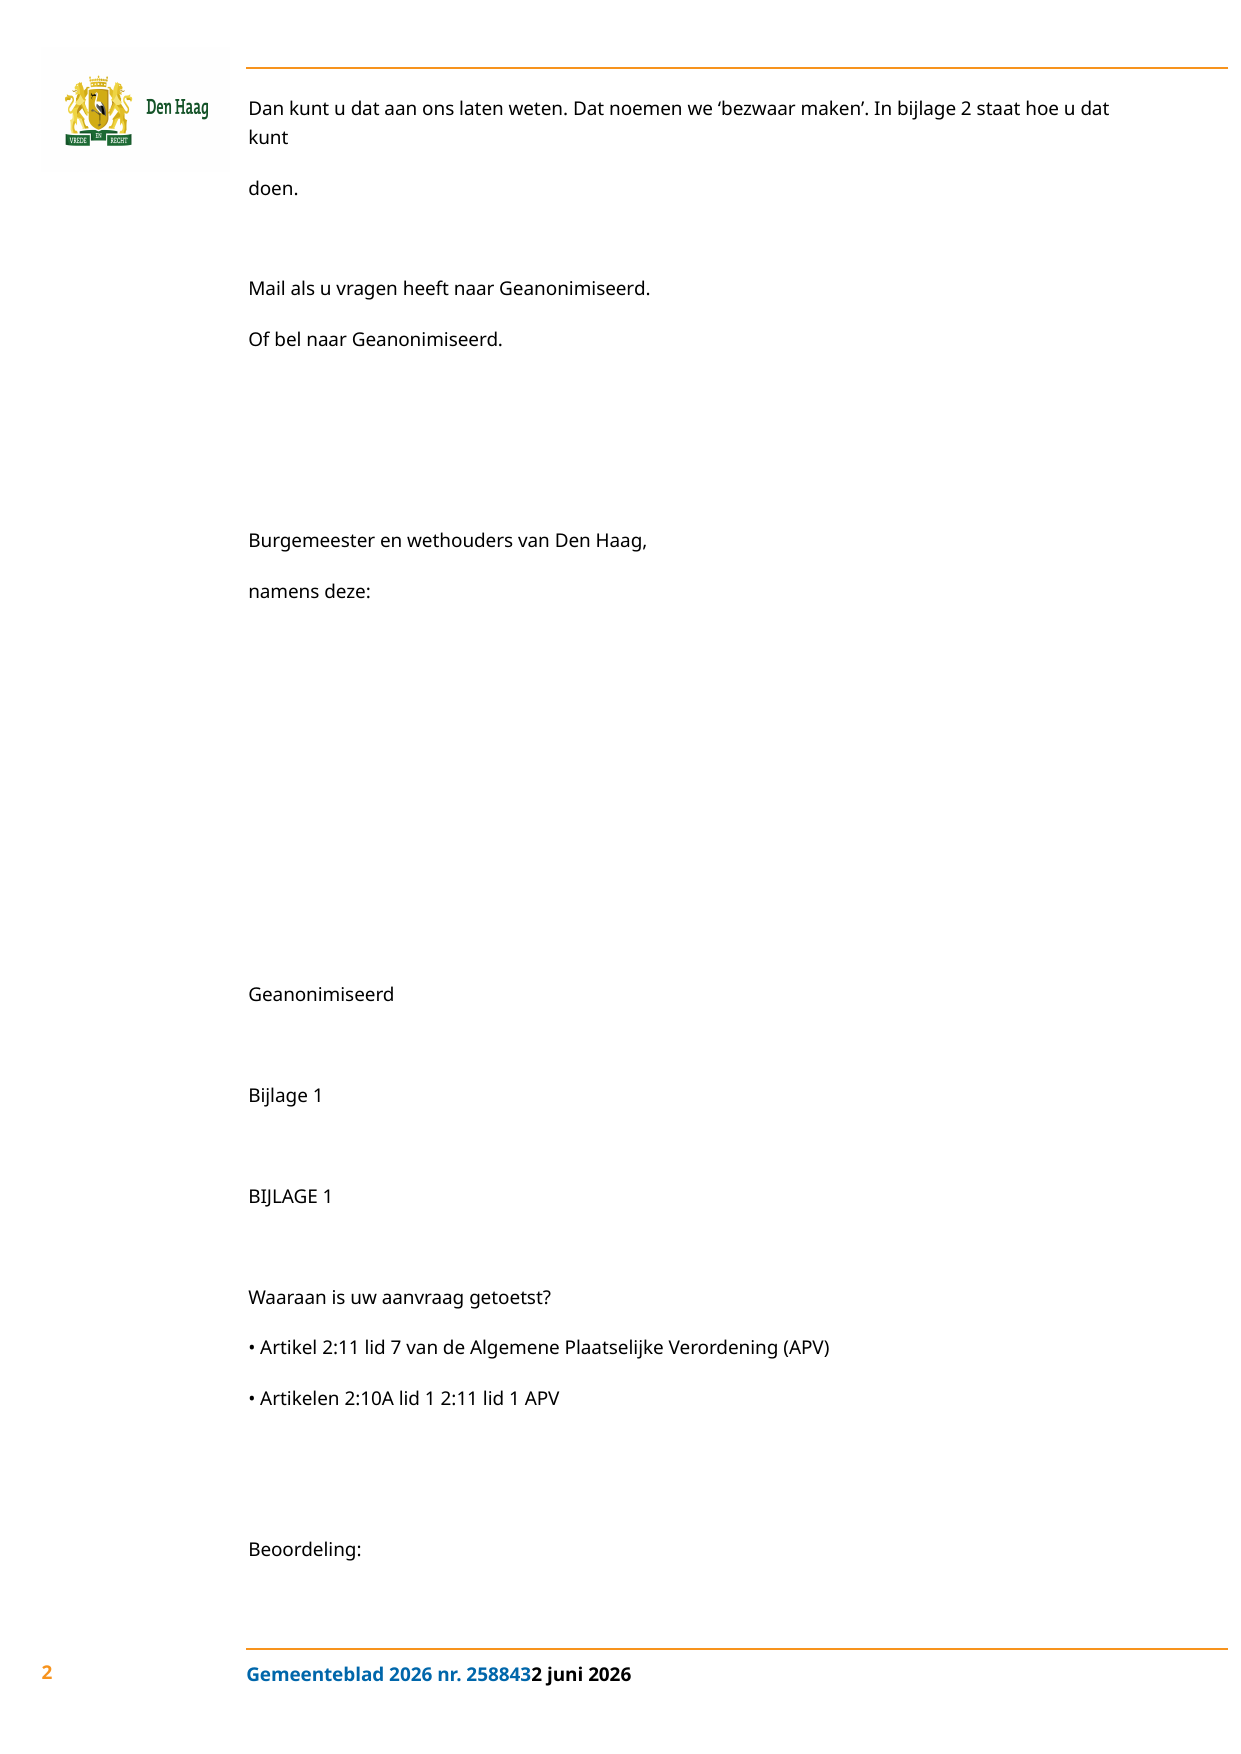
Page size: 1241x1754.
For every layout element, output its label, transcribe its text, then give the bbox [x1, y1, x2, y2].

text • Artikelen 2:10A lid 1 2:11 lid 1 APV [248, 1385, 1152, 1411]
text Geanonimiseerd [248, 981, 1152, 1007]
text • Artikel 2:11 lid 7 van de Algemene Plaatselijke Verordening (APV) [248, 1334, 1152, 1360]
text Burgemeester en wethouders van Den Haag, [248, 528, 1152, 553]
text Waaraan is uw aanvraag getoetst? [248, 1284, 1152, 1310]
text doen. [248, 175, 1152, 201]
text Beoordeling: [248, 1536, 1152, 1562]
text Of bel naar Geanonimiseerd. [248, 326, 1152, 352]
text BIJLAGE 1 [248, 1183, 1152, 1209]
text Dan kunt u dat aan ons laten weten. Dat noemen we ‘bezwaar maken’. In bijlage 2 staat hoe u dat kunt [248, 95, 1152, 150]
text namens deze: [248, 578, 1152, 604]
picture [41, 47, 231, 172]
text Bijlage 1 [248, 1082, 1152, 1108]
text Mail als u vragen heeft naar Geanonimiseerd. [248, 276, 1152, 301]
